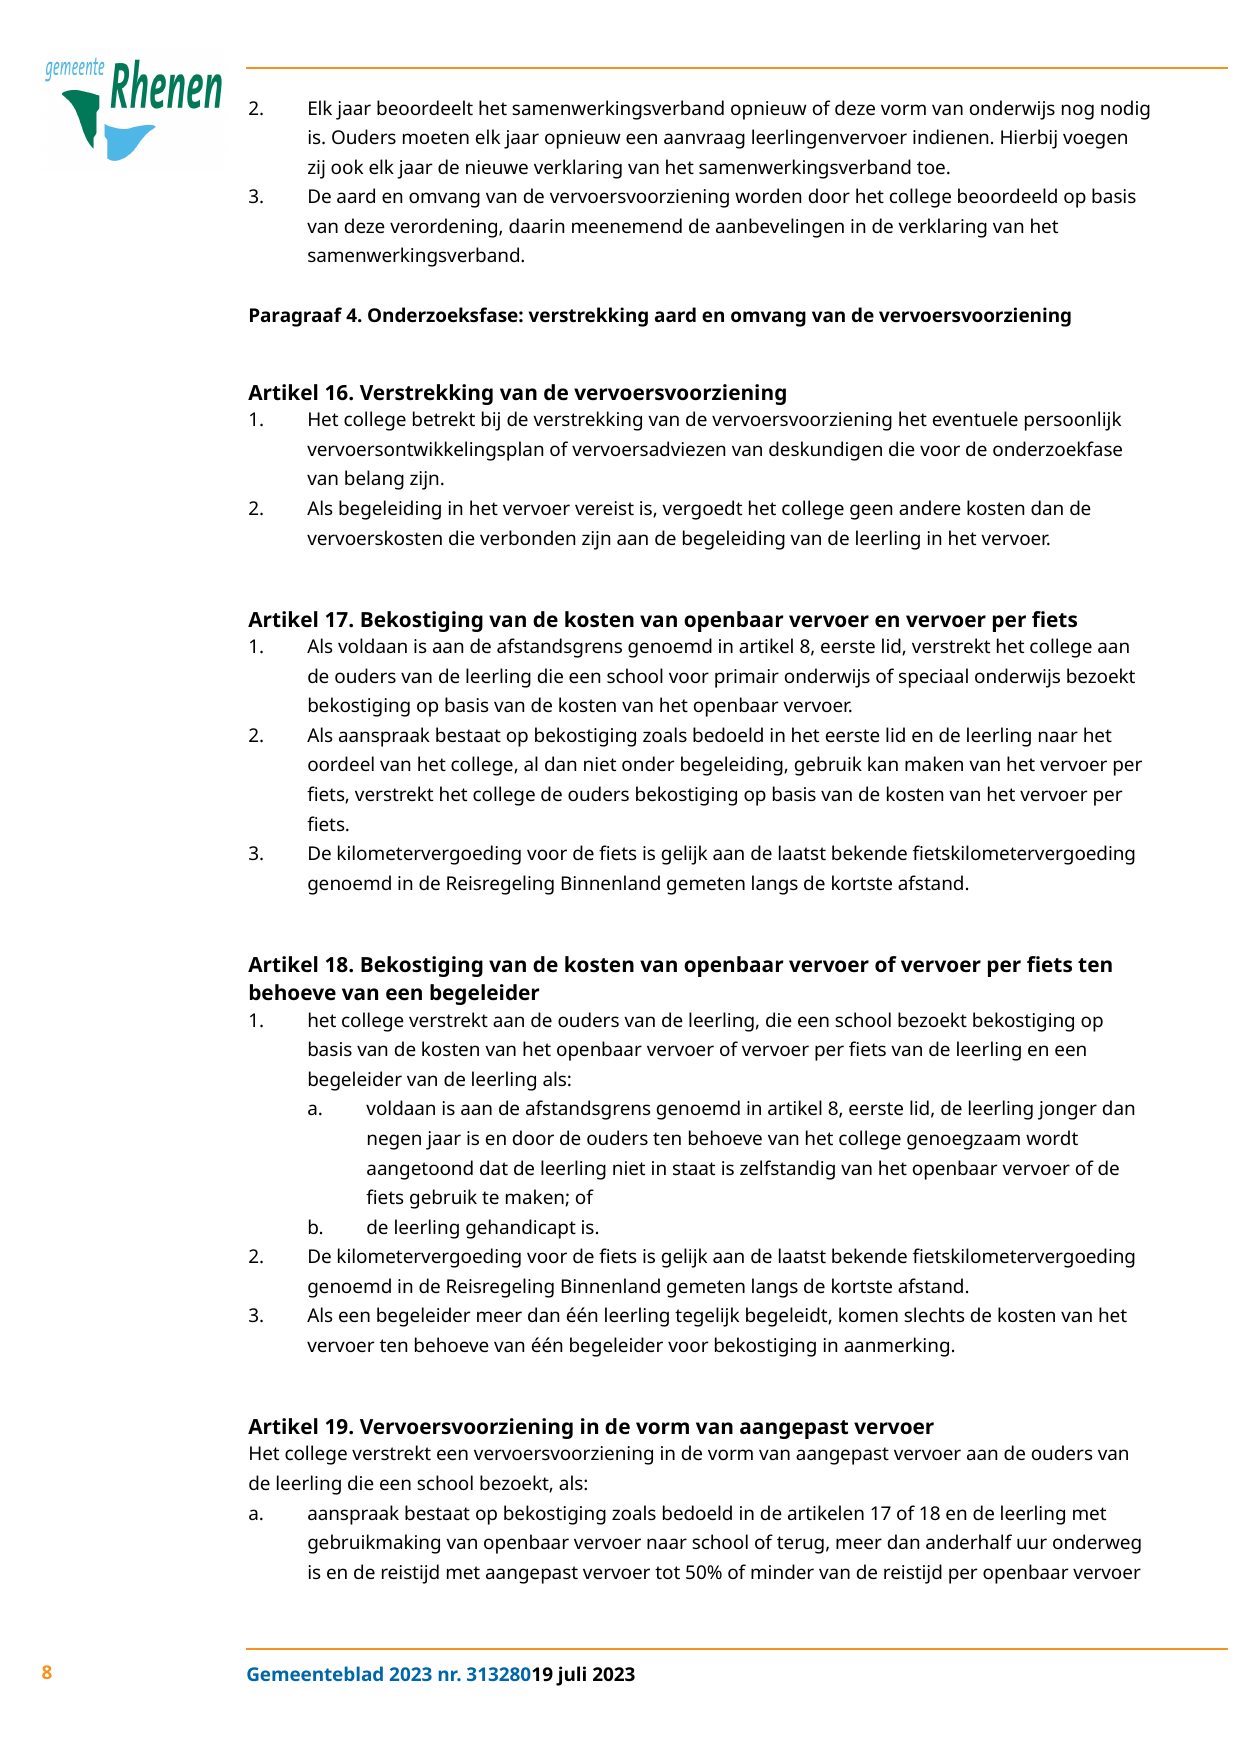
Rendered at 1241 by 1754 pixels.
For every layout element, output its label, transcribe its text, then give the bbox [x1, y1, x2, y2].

list Elk jaar beoordeelt het samenwerkingsverband opnieuw of deze vorm van onderwijs nog nodig is. Ouders moeten elk jaar opnieuw een aanvraag leerlingenvervoer indienen. Hierbij voegen zij ook elk jaar de nieuwe verklaring van het samenwerkingsverband toe. [248, 95, 1152, 180]
list De aard en omvang van de vervoersvoorziening worden door het college beoordeeld op basis van deze verordening, daarin meenemend de aanbevelingen in de verklaring van het samenwerkingsverband. [248, 183, 1152, 268]
list Als een begeleider meer dan één leerling tegelijk begeleidt, komen slechts de kosten van het vervoer ten behoeve van één begeleider voor bekostiging in aanmerking. [248, 1303, 1152, 1358]
text Artikel 18. Bekostiging van de kosten van openbaar vervoer of vervoer per fiets ten behoeve van een begeleider [248, 950, 1152, 1007]
text Artikel 17. Bekostiging van de kosten van openbaar vervoer en vervoer per fiets [248, 605, 1152, 633]
text Paragraaf 4. Onderzoeksfase: verstrekking aard en omvang van de vervoersvoorziening [248, 302, 1152, 328]
list Als voldaan is aan de afstandsgrens genoemd in artikel 8, eerste lid, verstrekt het college aan de ouders van de leerling die een school voor primair onderwijs of speciaal onderwijs bezoekt bekostiging op basis van de kosten van het openbaar vervoer. [248, 633, 1152, 718]
text Artikel 16. Verstrekking van de vervoersvoorziening [248, 378, 1152, 406]
picture [41, 47, 231, 172]
list De kilometervergoeding voor de fiets is gelijk aan de laatst bekende fietskilometervergoeding genoemd in de Reisregeling Binnenland gemeten langs de kortste afstand. [248, 840, 1152, 896]
list Als aanspraak bestaat op bekostiging zoals bedoeld in het eerste lid en de leerling naar het oordeel van het college, al dan niet onder begeleiding, gebruik kan maken van het vervoer per fiets, verstrekt het college de ouders bekostiging op basis van de kosten van het vervoer per fiets. [248, 722, 1152, 836]
list de leerling gehandicapt is. [307, 1214, 1152, 1239]
text Artikel 19. Vervoersvoorziening in de vorm van aangepast vervoer [248, 1412, 1152, 1441]
list voldaan is aan de afstandsgrens genoemd in artikel 8, eerste lid, de leerling jonger dan negen jaar is en door de ouders ten behoeve van het college genoegzaam wordt aangetoond dat de leerling niet in staat is zelfstandig van het openbaar vervoer of de fiets gebruik te maken; of [307, 1096, 1152, 1210]
list De kilometervergoeding voor de fiets is gelijk aan de laatst bekende fietskilometervergoeding genoemd in de Reisregeling Binnenland gemeten langs de kortste afstand. [248, 1243, 1152, 1299]
text Het college verstrekt een vervoersvoorziening in de vorm van aangepast vervoer aan de ouders van de leerling die een school bezoekt, als: [248, 1441, 1152, 1496]
list Als begeleiding in het vervoer vereist is, vergoedt het college geen andere kosten dan de vervoerskosten die verbonden zijn aan de begeleiding van de leerling in het vervoer. [248, 495, 1152, 551]
list het college verstrekt aan de ouders van de leerling, die een school bezoekt bekostiging op basis van de kosten van het openbaar vervoer of vervoer per fiets van de leerling en een begeleider van de leerling als: [248, 1007, 1152, 1092]
list aanspraak bestaat op bekostiging zoals bedoeld in de artikelen 17 of 18 en de leerling met gebruikmaking van openbaar vervoer naar school of terug, meer dan anderhalf uur onderweg is en de reistijd met aangepast vervoer tot 50% of minder van de reistijd per openbaar vervoer [248, 1500, 1152, 1585]
list Het college betrekt bij de verstrekking van de vervoersvoorziening het eventuele persoonlijk vervoersontwikkelingsplan of vervoersadviezen van deskundigen die voor de onderzoekfase van belang zijn. [248, 406, 1152, 491]
